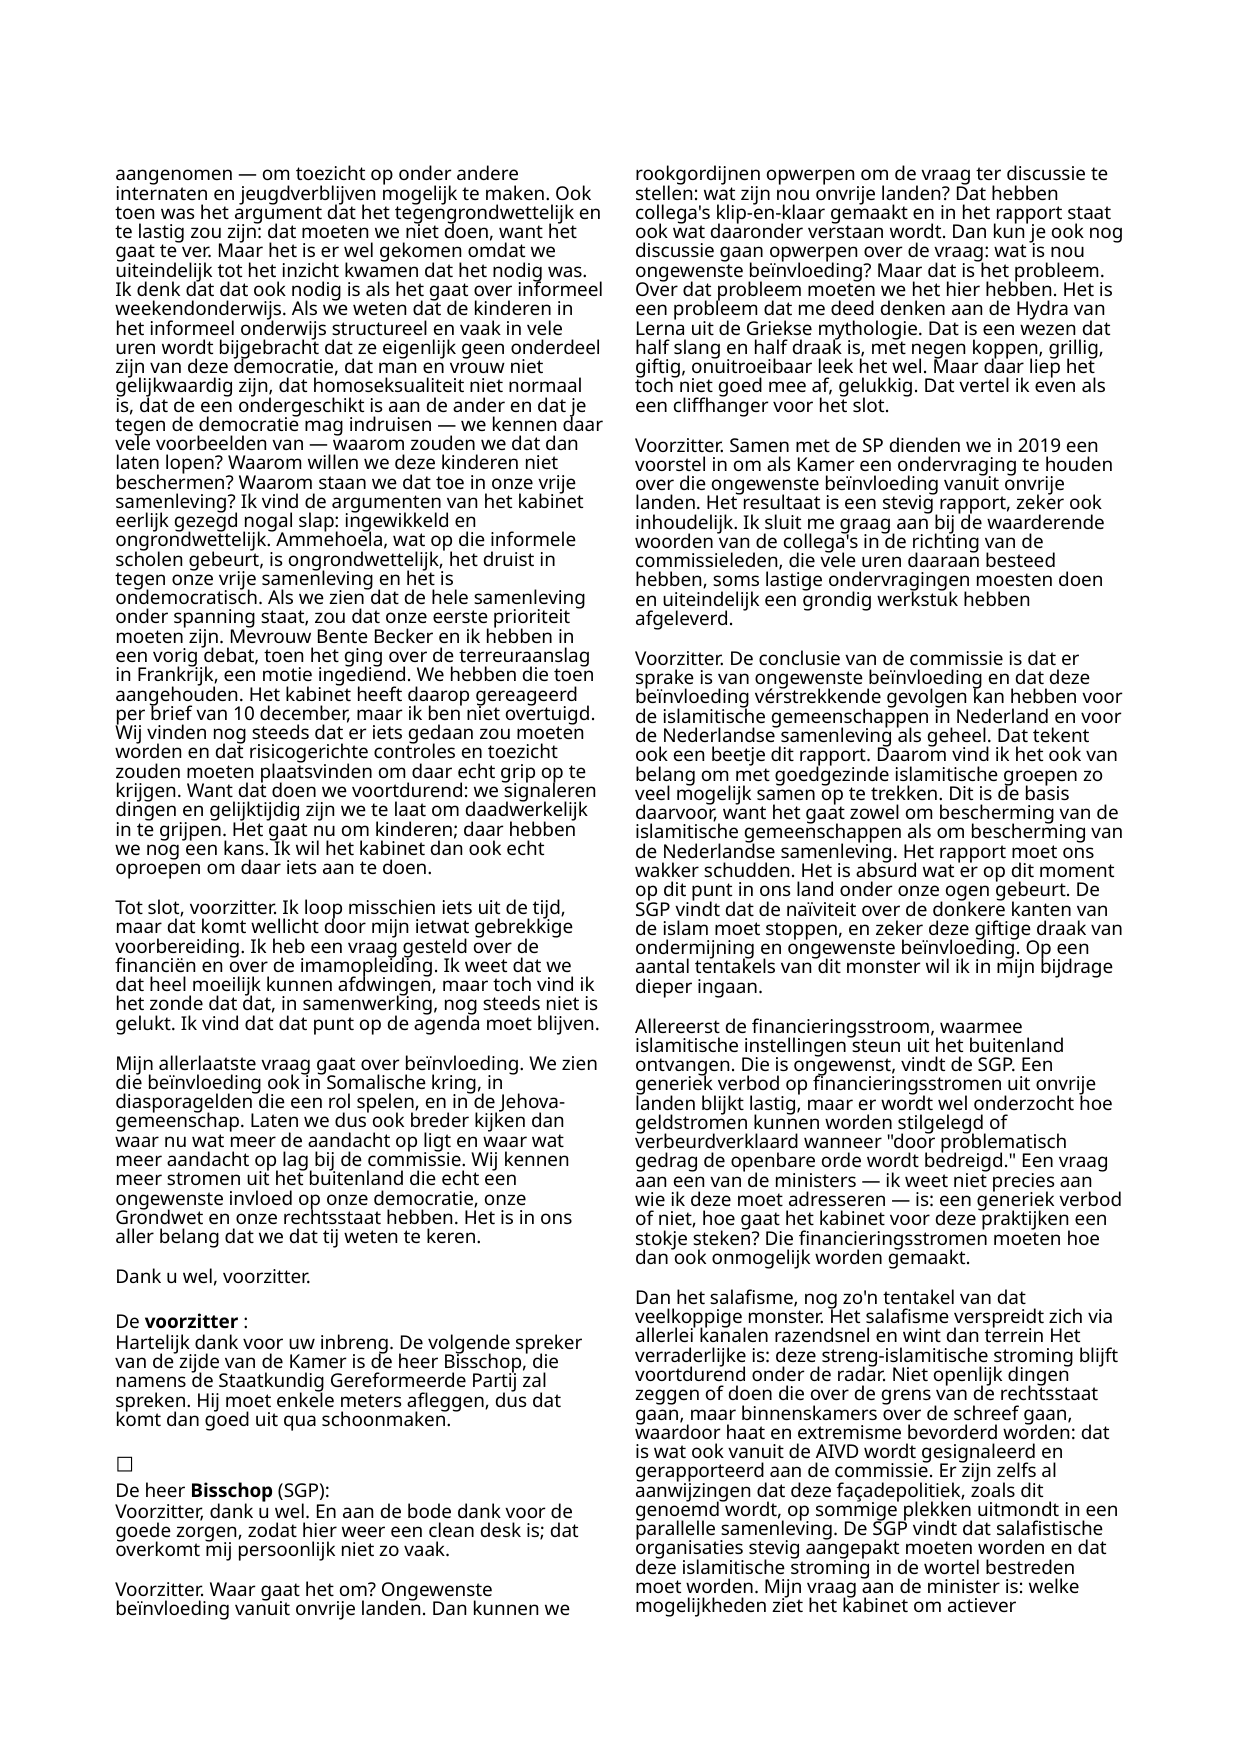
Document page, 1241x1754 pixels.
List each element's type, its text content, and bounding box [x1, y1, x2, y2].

text De heer Bisschop (SGP): [115, 1477, 605, 1503]
text Hartelijk dank voor uw inbreng. De volgende spreker van de zijde van de Kamer is de heer Bisschop, die namens de Staatkundig Gereformeerde Partij zal spreken. Hij moet enkele meters afleggen, dus dat komt dan goed uit qua schoonmaken. [115, 1334, 605, 1430]
text Voorzitter. Waar gaat het om? Ongewenste beïnvloeding vanuit onvrije landen. Dan kunnen we [115, 1581, 605, 1620]
text Voorzitter. De conclusie van de commissie is dat er sprake is van ongewenste beïnvloeding en dat deze beïnvloeding vérstrekkende gevolgen kan hebben voor de islamitische gemeenschappen in Nederland en voor de Nederlandse samenleving als geheel. Dat tekent ook een beetje dit rapport. Daarom vind ik het ook van belang om met goedgezinde islamitische groepen zo veel mogelijk samen op te trekken. Dit is de basis daarvoor, want het gaat zowel om bescherming van de islamitische gemeenschappen als om bescherming van de Nederlandse samenleving. Het rapport moet ons wakker schudden. Het is absurd wat er op dit moment op dit punt in ons land onder onze ogen gebeurt. De SGP vindt dat de naïviteit over de donkere kanten van de islam moet stoppen, en zeker deze giftige draak van ondermijning en ongewenste beïnvloeding. Op een aantal tentakels van dit monster wil ik in mijn bijdrage dieper ingaan. [635, 650, 1125, 997]
text Dan het salafisme, nog zo'n tentakel van dat veelkoppige monster. Het salafisme verspreidt zich via allerlei kanalen razendsnel en wint dan terrein Het verraderlijke is: deze streng-islamitische stroming blijft voortdurend onder de radar. Niet openlijk dingen zeggen of doen die over de grens van de rechtsstaat gaan, maar binnenskamers over de schreef gaan, waardoor haat en extremisme bevorderd worden: dat is wat ook vanuit de AIVD wordt gesignaleerd en gerapporteerd aan de commissie. Er zijn zelfs al aanwijzingen dat deze façadepolitiek, zoals dit genoemd wordt, op sommige plekken uitmondt in een parallelle samenleving. De SGP vindt dat salafistische organisaties stevig aangepakt moeten worden en dat deze islamitische stroming in de wortel bestreden moet worden. Mijn vraag aan de minister is: welke mogelijkheden ziet het kabinet om actiever [635, 1289, 1125, 1616]
text Dank u wel, voorzitter. [115, 1268, 605, 1287]
text Mijn allerlaatste vraag gaat over beïnvloeding. We zien die beïnvloeding ook in Somalische kring, in diasporagelden die een rol spelen, en in de Jehova-gemeenschap. Laten we dus ook breder kijken dan waar nu wat meer de aandacht op ligt en waar wat meer aandacht op lag bij de commissie. Wij kennen meer stromen uit het buitenland die echt een ongewenste invloed op onze democratie, onze Grondwet en onze rechtsstaat hebben. Het is in ons aller belang dat we dat tij weten te keren. [115, 1055, 605, 1247]
text rookgordijnen opwerpen om de vraag ter discussie te stellen: wat zijn nou onvrije landen? Dat hebben collega's klip-en-klaar gemaakt en in het rapport staat ook wat daaronder verstaan wordt. Dan kun je ook nog discussie gaan opwerpen over de vraag: wat is nou ongewenste beïnvloeding? Maar dat is het probleem. Over dat probleem moeten we het hier hebben. Het is een probleem dat me deed denken aan de Hydra van Lerna uit de Griekse mythologie. Dat is een wezen dat half slang en half draak is, met negen koppen, grillig, giftig, onuitroeibaar leek het wel. Maar daar liep het toch niet goed mee af, gelukkig. Dat vertel ik even als een cliffhanger voor het slot. [635, 165, 1125, 416]
text Voorzitter. Samen met de SP dienden we in 2019 een voorstel in om als Kamer een ondervraging te houden over die ongewenste beïnvloeding vanuit onvrije landen. Het resultaat is een stevig rapport, zeker ook inhoudelijk. Ik sluit me graag aan bij de waarderende woorden van de collega's in de richting van de commissieleden, die vele uren daaraan besteed hebben, soms lastige ondervragingen moesten doen en uiteindelijk een grondig werkstuk hebben afgeleverd. [635, 437, 1125, 629]
text Voorzitter, dank u wel. En aan de bode dank voor de goede zorgen, zodat hier weer een clean desk is; dat overkomt mij persoonlijk niet zo vaak. [115, 1503, 605, 1560]
text Tot slot, voorzitter. Ik loop misschien iets uit de tijd, maar dat komt wellicht door mijn ietwat gebrekkige voorbereiding. Ik heb een vraag gesteld over de financiën en over de imamopleiding. Ik weet dat we dat heel moeilijk kunnen afdwingen, maar toch vind ik het zonde dat dat, in samenwerking, nog steeds niet is gelukt. Ik vind dat dat punt op de agenda moet blijven. [115, 899, 605, 1034]
text aangenomen — om toezicht op onder andere internaten en jeugdverblijven mogelijk te maken. Ook toen was het argument dat het tegengrondwettelijk en te lastig zou zijn: dat moeten we niet doen, want het gaat te ver. Maar het is er wel gekomen omdat we uiteindelijk tot het inzicht kwamen dat het nodig was. Ik denk dat dat ook nodig is als het gaat over informeel weekendonderwijs. Als we weten dat de kinderen in het informeel onderwijs structureel en vaak in vele uren wordt bijgebracht dat ze eigenlijk geen onderdeel zijn van deze democratie, dat man en vrouw niet gelijkwaardig zijn, dat homoseksualiteit niet normaal is, dat de een ondergeschikt is aan de ander en dat je tegen de democratie mag indruisen — we kennen daar vele voorbeelden van — waarom zouden we dat dan laten lopen? Waarom willen we deze kinderen niet beschermen? Waarom staan we dat toe in onze vrije samenleving? Ik vind de argumenten van het kabinet eerlijk gezegd nogal slap: ingewikkeld en ongrondwettelijk. Ammehoela, wat op die informele scholen gebeurt, is ongrondwettelijk, het druist in tegen onze vrije samenleving en het is ondemocratisch. Als we zien dat de hele samenleving onder spanning staat, zou dat onze eerste prioriteit moeten zijn. Mevrouw Bente Becker en ik hebben in een vorig debat, toen het ging over de terreuraanslag in Frankrijk, een motie ingediend. We hebben die toen aangehouden. Het kabinet heeft daarop gereageerd per brief van 10 december, maar ik ben niet overtuigd. Wij vinden nog steeds dat er iets gedaan zou moeten worden en dat risicogerichte controles en toezicht zouden moeten plaatsvinden om daar echt grip op te krijgen. Want dat doen we voortdurend: we signaleren dingen en gelijktijdig zijn we te laat om daadwerkelijk in te grijpen. Het gaat nu om kinderen; daar hebben we nog een kans. Ik wil het kabinet dan ook echt oproepen om daar iets aan te doen. [115, 165, 605, 878]
text Allereerst de financieringsstroom, waarmee islamitische instellingen steun uit het buitenland ontvangen. Die is ongewenst, vindt de SGP. Een generiek verbod op financieringsstromen uit onvrije landen blijkt lastig, maar er wordt wel onderzocht hoe geldstromen kunnen worden stilgelegd of verbeurdverklaard wanneer "door problematisch gedrag de openbare orde wordt bedreigd." Een vraag aan een van de ministers — ik weet niet precies aan wie ik deze moet adresseren — is: een generiek verbod of niet, hoe gaat het kabinet voor deze praktijken een stokje steken? Die financieringsstromen moeten hoe dan ook onmogelijk worden gemaakt. [635, 1018, 1125, 1268]
text De voorzitter : [115, 1308, 605, 1334]
text ⬜ [115, 1451, 605, 1477]
